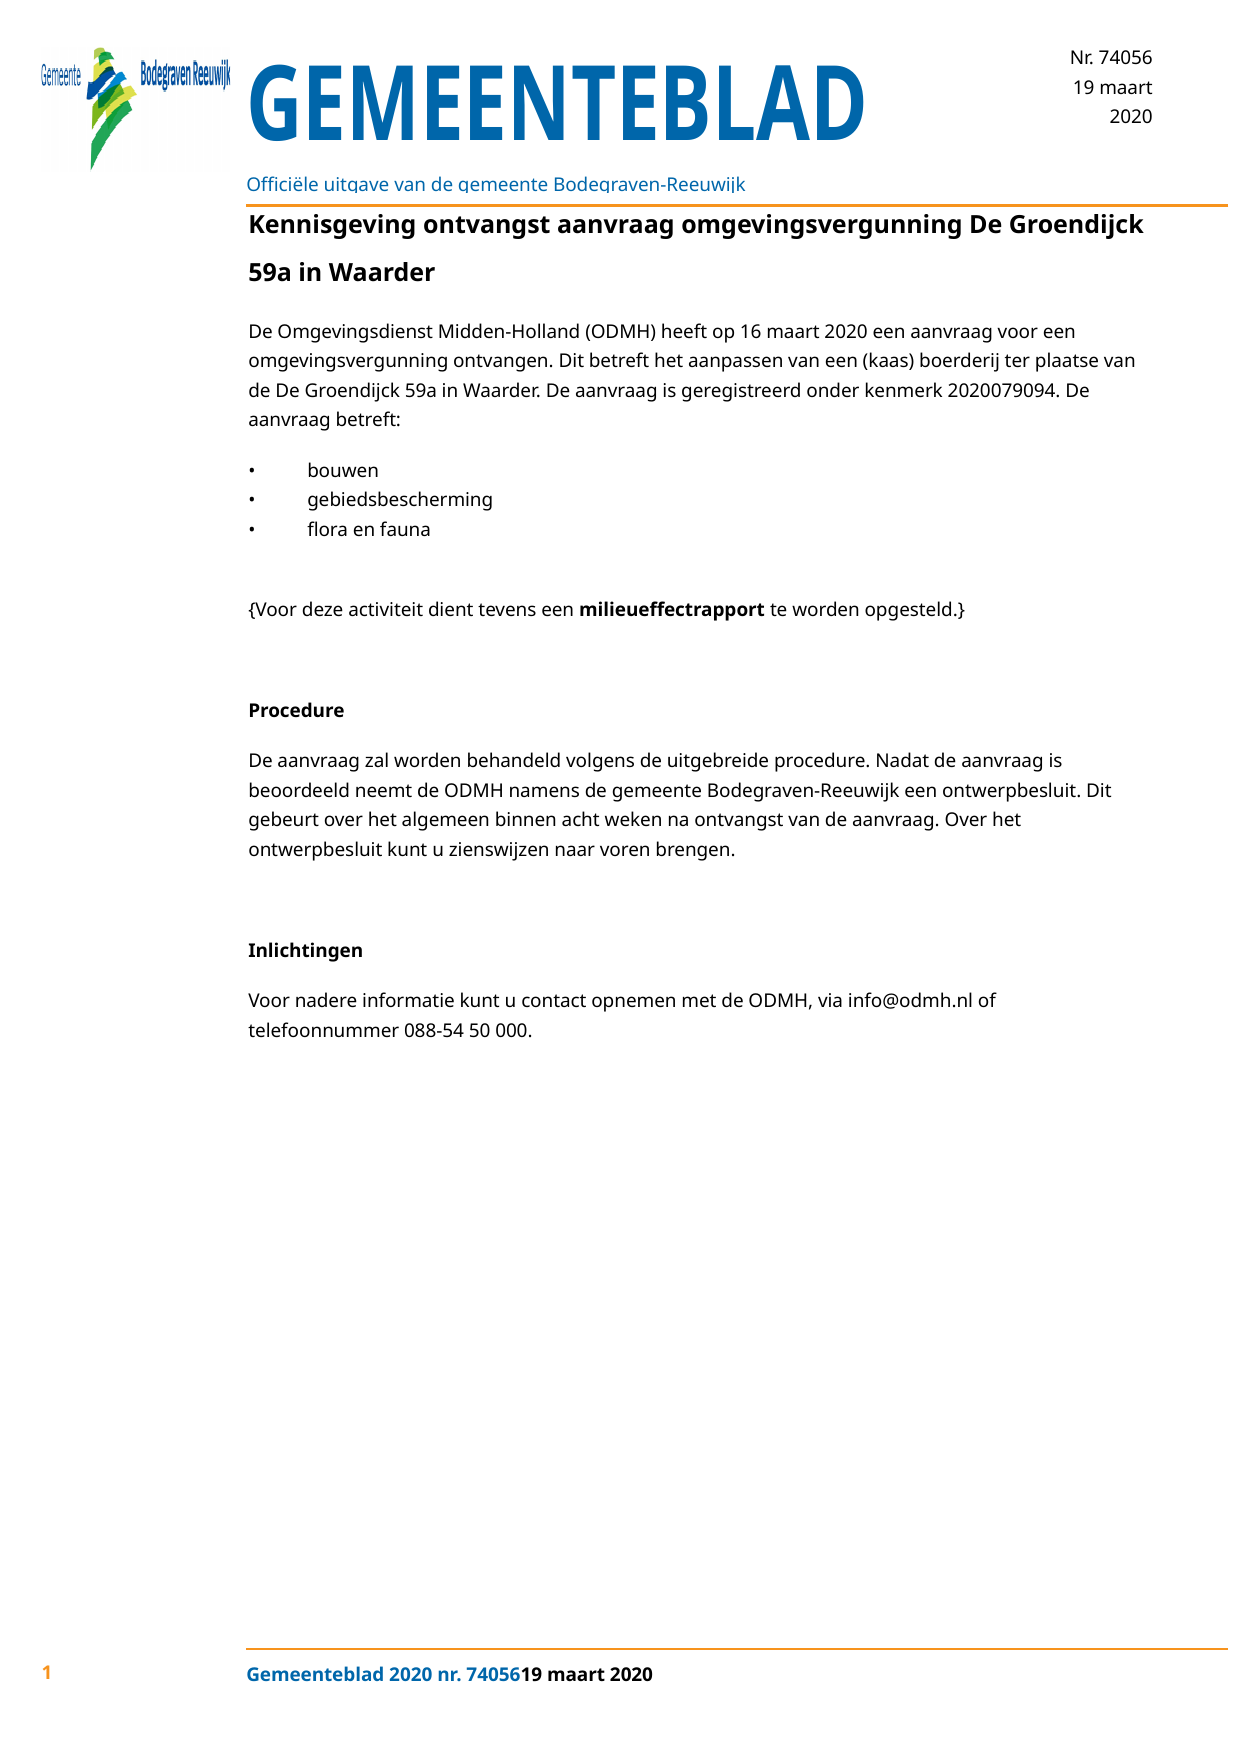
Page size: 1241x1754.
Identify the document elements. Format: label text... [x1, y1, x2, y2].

text Kennisgeving ontvangst aanvraag omgevingsvergunning De Groendijck 59a in Waarder [248, 207, 1152, 288]
text Voor nadere informatie kunt u contact opnemen met de ODMH, via info@odmh.nl of telefoonnummer 088-54 50 000. [248, 987, 1152, 1043]
list bouwen [248, 457, 1152, 483]
text {Voor deze activiteit dient tevens een milieueffectrapport te worden opgesteld.} [248, 596, 1152, 622]
picture [41, 47, 231, 172]
text De Omgevingsdienst Midden-Holland (ODMH) heeft op 16 maart 2020 een aanvraag voor een omgevingsvergunning ontvangen. Dit betreft het aanpassen van een (kaas) boerderij ter plaatse van de De Groendijck 59a in Waarder. De aanvraag is geregistreerd onder kenmerk 2020079094. De aanvraag betreft: [248, 318, 1152, 432]
text Inlichtingen [248, 937, 1152, 963]
list gebiedsbescherming [248, 487, 1152, 512]
text De aanvraag zal worden behandeld volgens de uitgebreide procedure. Nadat de aanvraag is beoordeeld neemt de ODMH namens de gemeente Bodegraven-Reeuwijk een ontwerpbesluit. Dit gebeurt over het algemeen binnen acht weken na ontvangst van de aanvraag. Over het ontwerpbesluit kunt u zienswijzen naar voren brengen. [248, 747, 1152, 862]
list flora en fauna [248, 516, 1152, 542]
text Procedure [248, 697, 1152, 723]
